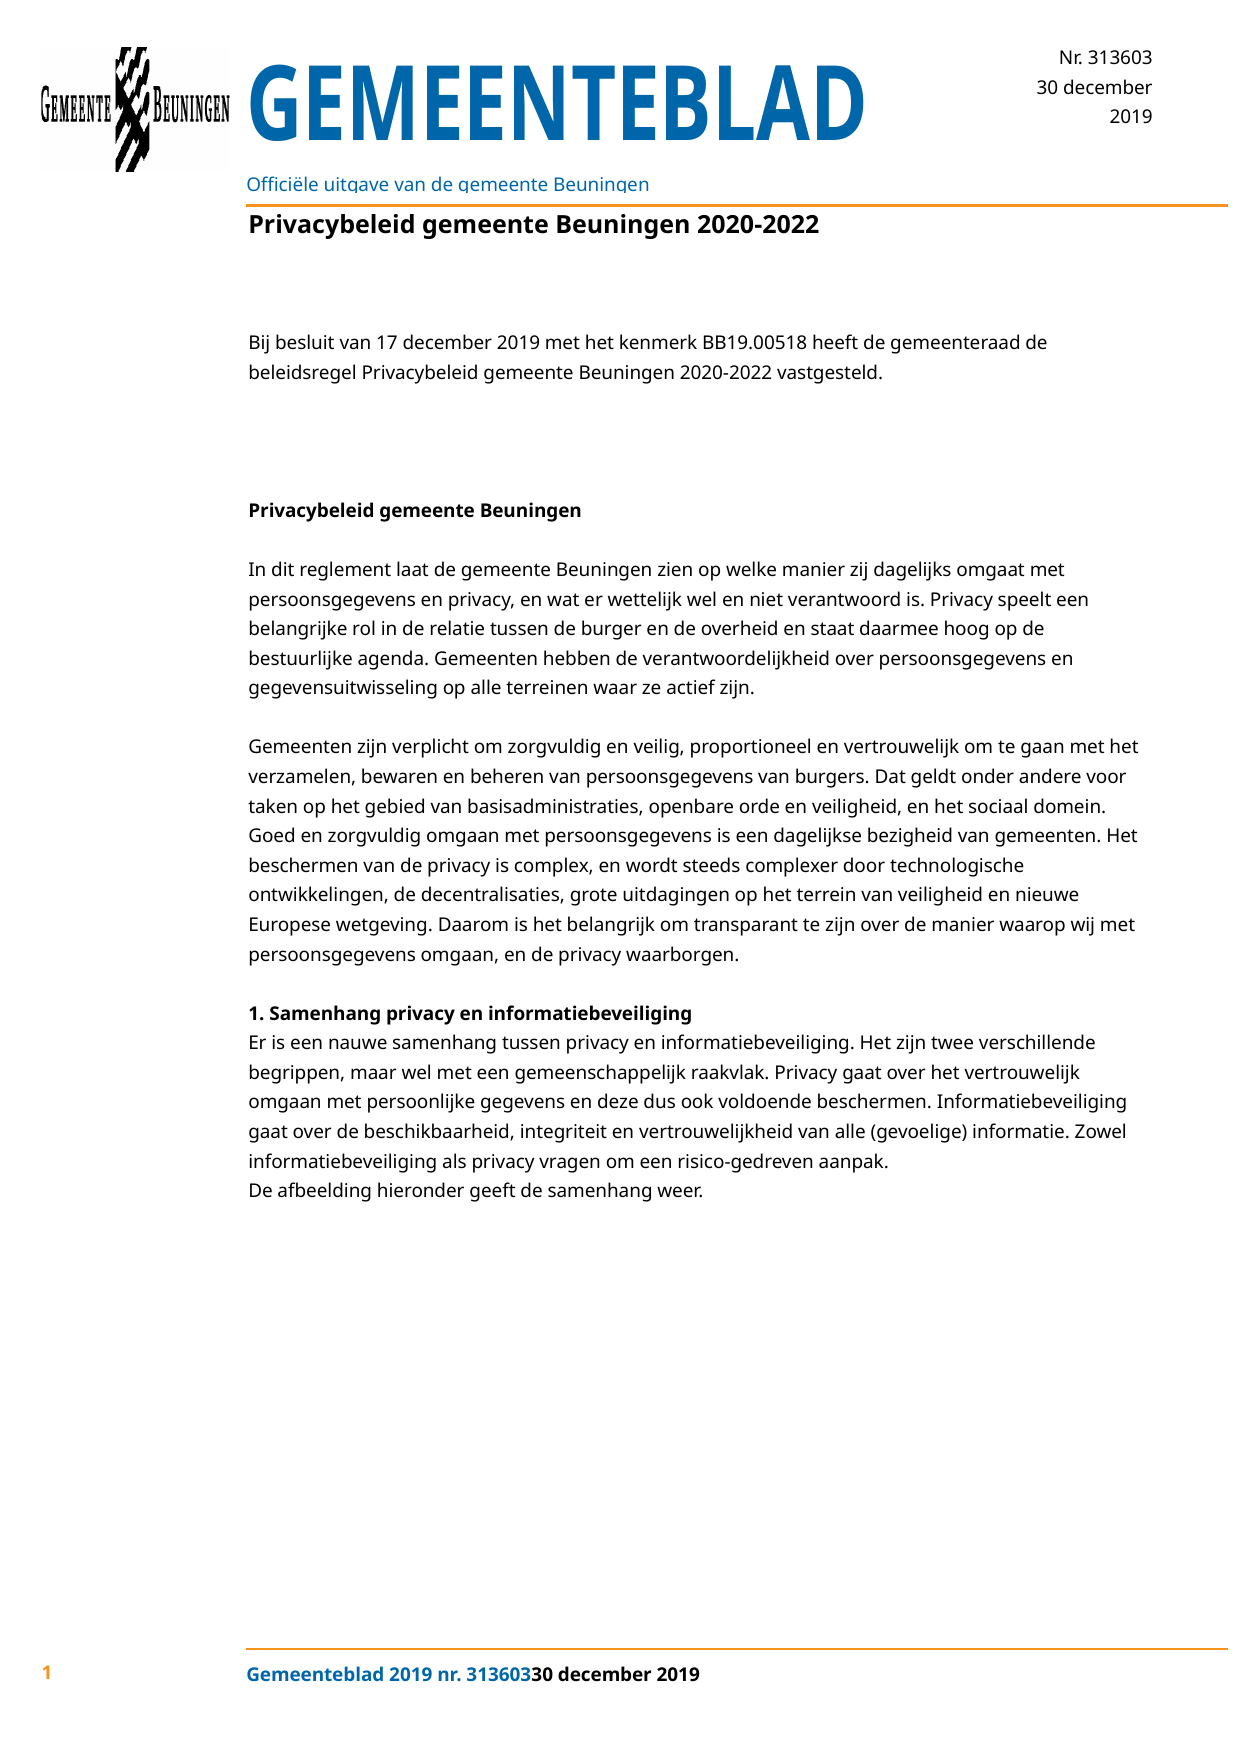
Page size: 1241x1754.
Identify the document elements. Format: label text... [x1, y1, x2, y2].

text Gemeenten zijn verplicht om zorgvuldig en veilig, proportioneel en vertrouwelijk om te gaan met het verzamelen, bewaren en beheren van persoonsgegevens van burgers. Dat geldt onder andere voor taken op het gebied van basisadministraties, openbare orde en veiligheid, en het sociaal domein. Goed en zorgvuldig omgaan met persoonsgegevens is een dagelijkse bezigheid van gemeenten. Het beschermen van de privacy is complex, en wordt steeds complexer door technologische ontwikkelingen, de decentralisaties, grote uitdagingen op het terrein van veiligheid en nieuwe Europese wetgeving. Daarom is het belangrijk om transparant te zijn over de manier waarop wij met persoonsgegevens omgaan, en de privacy waarborgen. [248, 734, 1152, 967]
text De afbeelding hieronder geeft de samenhang weer. [248, 1177, 1152, 1203]
text Er is een nauwe samenhang tussen privacy en informatiebeveiliging. Het zijn twee verschillende begrippen, maar wel met een gemeenschappelijk raakvlak. Privacy gaat over het vertrouwelijk omgaan met persoonlijke gegevens en deze dus ook voldoende beschermen. Informatiebeveiliging gaat over de beschikbaarheid, integriteit en vertrouwelijkheid van alle (gevoelige) informatie. Zowel informatiebeveiliging als privacy vragen om een risico-gedreven aanpak. [248, 1029, 1152, 1174]
text Bij besluit van 17 december 2019 met het kenmerk BB19.00518 heeft de gemeenteraad de beleidsregel Privacybeleid gemeente Beuningen 2020-2022 vastgesteld. [248, 329, 1152, 385]
text Privacybeleid gemeente Beuningen 2020-2022 [248, 207, 1152, 241]
text In dit reglement laat de gemeente Beuningen zien op welke manier zij dagelijks omgaat met persoonsgegevens en privacy, en wat er wettelijk wel en niet verantwoord is. Privacy speelt een belangrijke rol in de relatie tussen de burger en de overheid en staat daarmee hoog op de bestuurlijke agenda. Gemeenten hebben de verantwoordelijkheid over persoonsgegevens en gegevensuitwisseling op alle terreinen waar ze actief zijn. [248, 556, 1152, 700]
text Privacybeleid gemeente Beuningen [248, 497, 1152, 523]
picture [41, 47, 231, 172]
text 1. Samenhang privacy en informatiebeveiliging [248, 1000, 1152, 1026]
